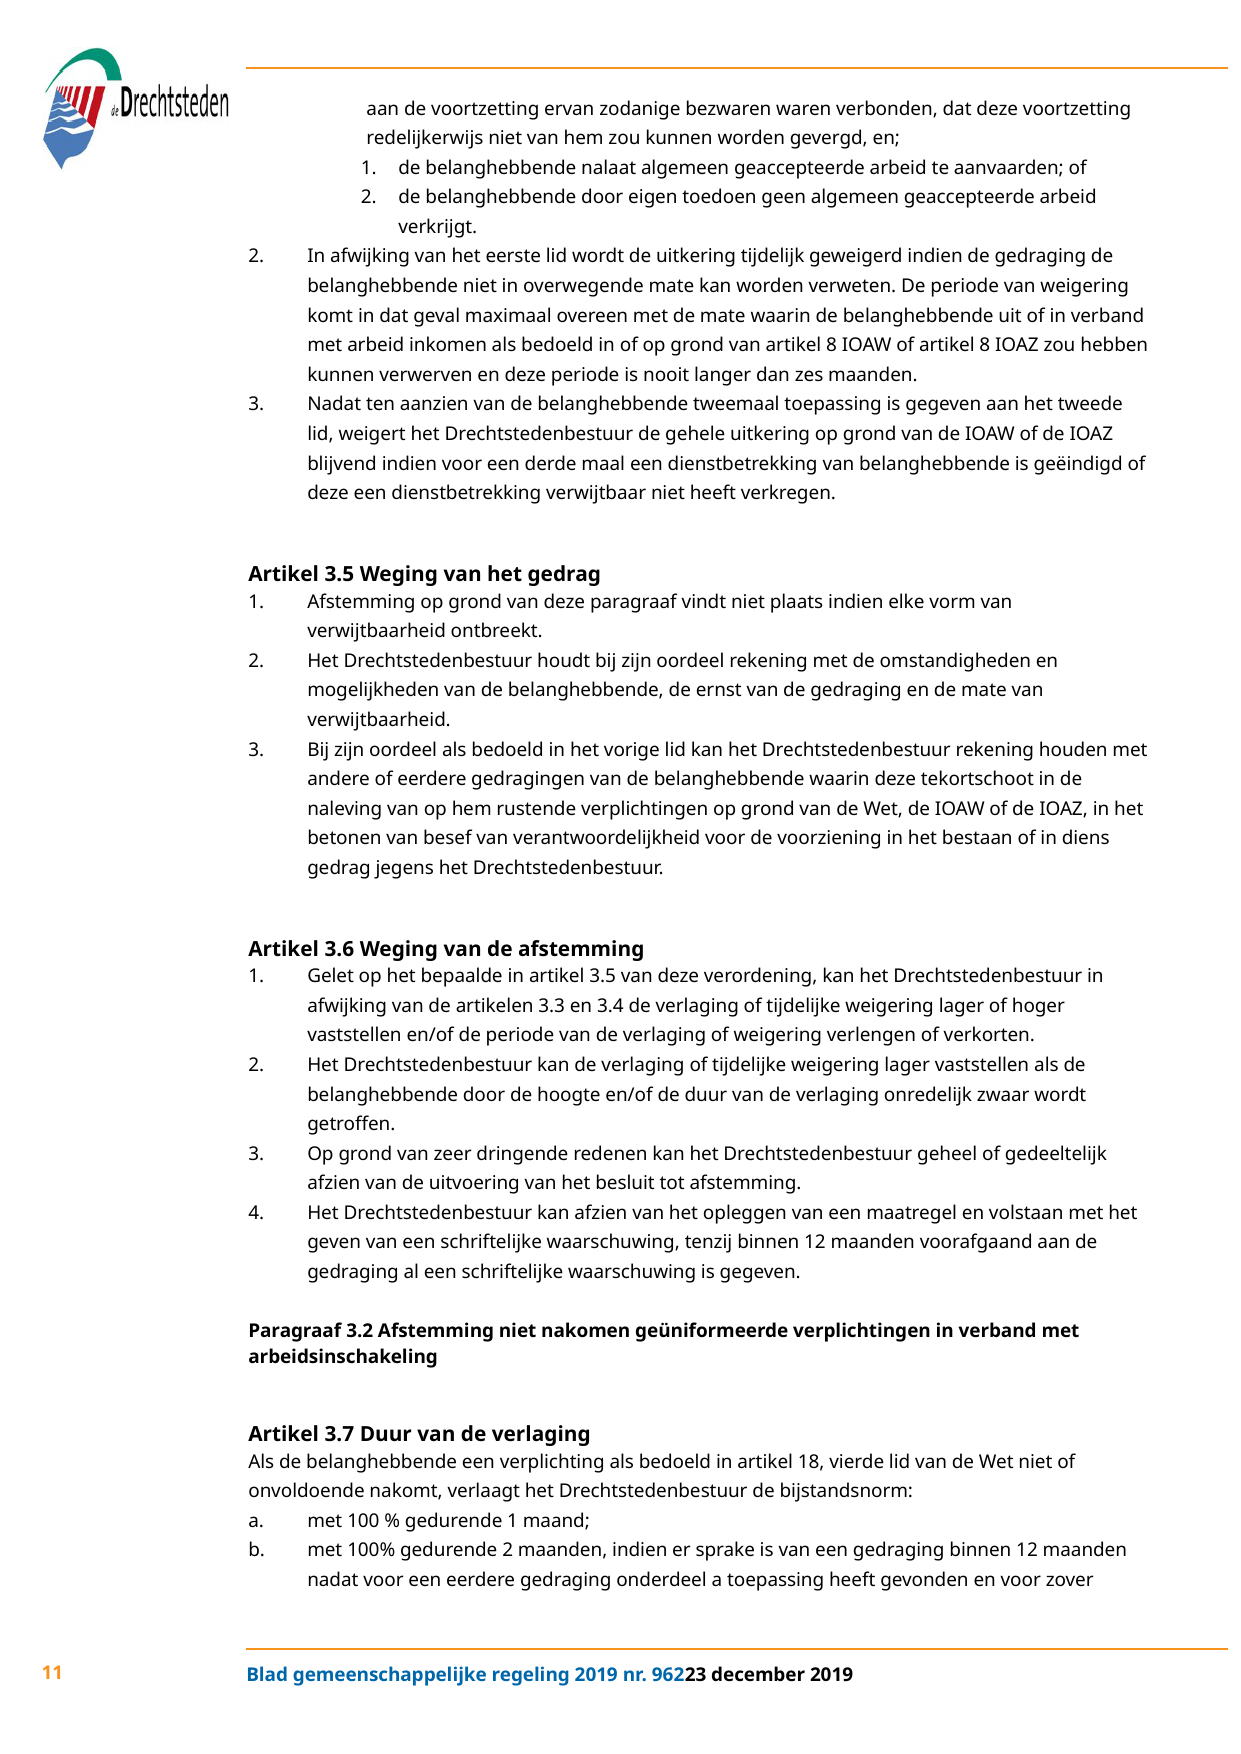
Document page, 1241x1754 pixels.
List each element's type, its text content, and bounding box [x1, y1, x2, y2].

list Het Drechtstedenbestuur kan de verlaging of tijdelijke weigering lager vaststellen als de belanghebbende door de hoogte en/of de duur van de verlaging onredelijk zwaar wordt getroffen. [248, 1051, 1152, 1136]
text Paragraaf 3.2 Afstemming niet nakomen geüniformeerde verplichtingen in verband met arbeidsinschakeling [248, 1317, 1152, 1369]
text Artikel 3.6 Weging van de afstemming [248, 934, 1152, 962]
list Bij zijn oordeel als bedoeld in het vorige lid kan het Drechtstedenbestuur rekening houden met andere of eerdere gedragingen van de belanghebbende waarin deze tekortschoot in de naleving van op hem rustende verplichtingen op grond van de Wet, de IOAW of de IOAZ, in het betonen van besef van verantwoordelijkheid voor de voorziening in het bestaan of in diens gedrag jegens het Drechtstedenbestuur. [248, 736, 1152, 880]
text Artikel 3.5 Weging van het gedrag [248, 559, 1152, 588]
list Het Drechtstedenbestuur houdt bij zijn oordeel rekening met de omstandigheden en mogelijkheden van de belanghebbende, de ernst van de gedraging en de mate van verwijtbaarheid. [248, 647, 1152, 732]
list aan de voortzetting ervan zodanige bezwaren waren verbonden, dat deze voortzetting redelijkerwijs niet van hem zou kunnen worden gevergd, en; [307, 95, 1152, 150]
list Nadat ten aanzien van de belanghebbende tweemaal toepassing is gegeven aan het tweede lid, weigert het Drechtstedenbestuur de gehele uitkering op grond van de IOAW of de IOAZ blijvend indien voor een derde maal een dienstbetrekking van belanghebbende is geëindigd of deze een dienstbetrekking verwijtbaar niet heeft verkregen. [248, 391, 1152, 505]
list met 100% gedurende 2 maanden, indien er sprake is van een gedraging binnen 12 maanden nadat voor een eerdere gedraging onderdeel a toepassing heeft gevonden en voor zover [248, 1537, 1152, 1592]
list de belanghebbende door eigen toedoen geen algemeen geaccepteerde arbeid verkrijgt. [361, 183, 1152, 239]
list Afstemming op grond van deze paragraaf vindt niet plaats indien elke vorm van verwijtbaarheid ontbreekt. [248, 588, 1152, 643]
text Als de belanghebbende een verplichting als bedoeld in artikel 18, vierde lid van de Wet niet of onvoldoende nakomt, verlaagt het Drechtstedenbestuur de bijstandsnorm: [248, 1448, 1152, 1503]
list In afwijking van het eerste lid wordt de uitkering tijdelijk geweigerd indien de gedraging de belanghebbende niet in overwegende mate kan worden verweten. De periode van weigering komt in dat geval maximaal overeen met de mate waarin de belanghebbende uit of in verband met arbeid inkomen als bedoeld in of op grond van artikel 8 IOAW of artikel 8 IOAZ zou hebben kunnen verwerven en deze periode is nooit langer dan zes maanden. [248, 243, 1152, 387]
list met 100 % gedurende 1 maand; [248, 1507, 1152, 1533]
list Op grond van zeer dringende redenen kan het Drechtstedenbestuur geheel of gedeeltelijk afzien van de uitvoering van het besluit tot afstemming. [248, 1140, 1152, 1195]
text Artikel 3.7 Duur van de verlaging [248, 1419, 1152, 1448]
picture [41, 47, 231, 172]
list Het Drechtstedenbestuur kan afzien van het opleggen van een maatregel en volstaan met het geven van een schriftelijke waarschuwing, tenzij binnen 12 maanden voorafgaand aan de gedraging al een schriftelijke waarschuwing is gegeven. [248, 1199, 1152, 1284]
list Gelet op het bepaalde in artikel 3.5 van deze verordening, kan het Drechtstedenbestuur in afwijking van de artikelen 3.3 en 3.4 de verlaging of tijdelijke weigering lager of hoger vaststellen en/of de periode van de verlaging of weigering verlengen of verkorten. [248, 962, 1152, 1047]
list de belanghebbende nalaat algemeen geaccepteerde arbeid te aanvaarden; of [361, 154, 1152, 180]
